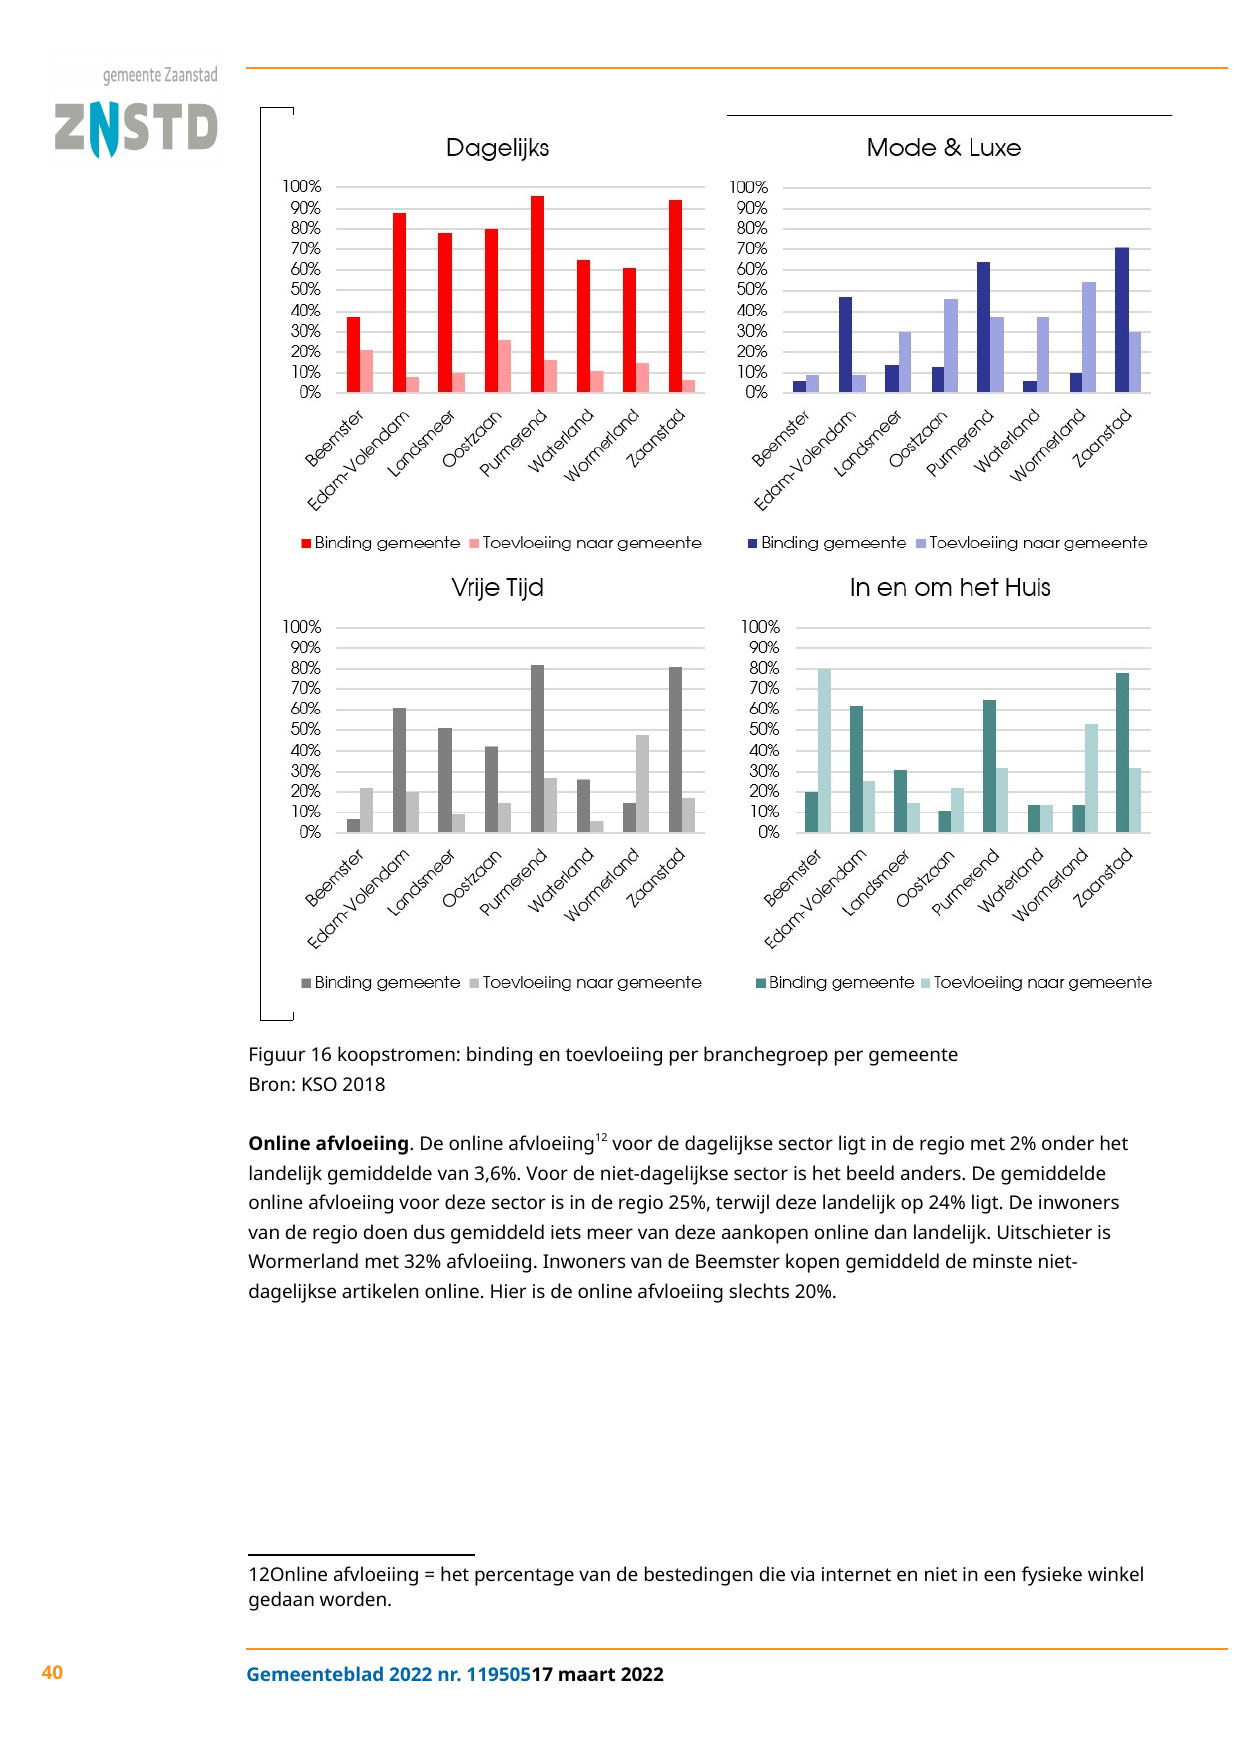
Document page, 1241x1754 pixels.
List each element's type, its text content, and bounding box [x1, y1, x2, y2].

picture [41, 47, 231, 172]
text Online afvloeiing = het percentage van de bestedingen die via internet en niet in een fysieke winkel gedaan worden. [248, 1561, 1152, 1612]
text Online afvloeiing. De online afvloeiing voor de dagelijkse sector ligt in de regio met 2% onder het landelijk gemiddelde van 3,6%. Voor de niet-dagelijkse sector is het beeld anders. De gemiddelde online afvloeiing voor deze sector is in de regio 25%, terwijl deze landelijk op 24% ligt. De inwoners van de regio doen dus gemiddeld iets meer van deze aankopen online dan landelijk. Uitschieter is Wormerland met 32% afvloeiing. Inwoners van de Beemster kopen gemiddeld de minste niet-dagelijkse artikelen online. Hier is de online afvloeiing slechts 20%. [248, 1130, 1152, 1304]
picture [268, 115, 1173, 1012]
text Figuur 16 koopstromen: binding en toevloeiing per branchegroep per gemeente [248, 1041, 1152, 1067]
text Bron: KSO 2018 [248, 1071, 1152, 1097]
